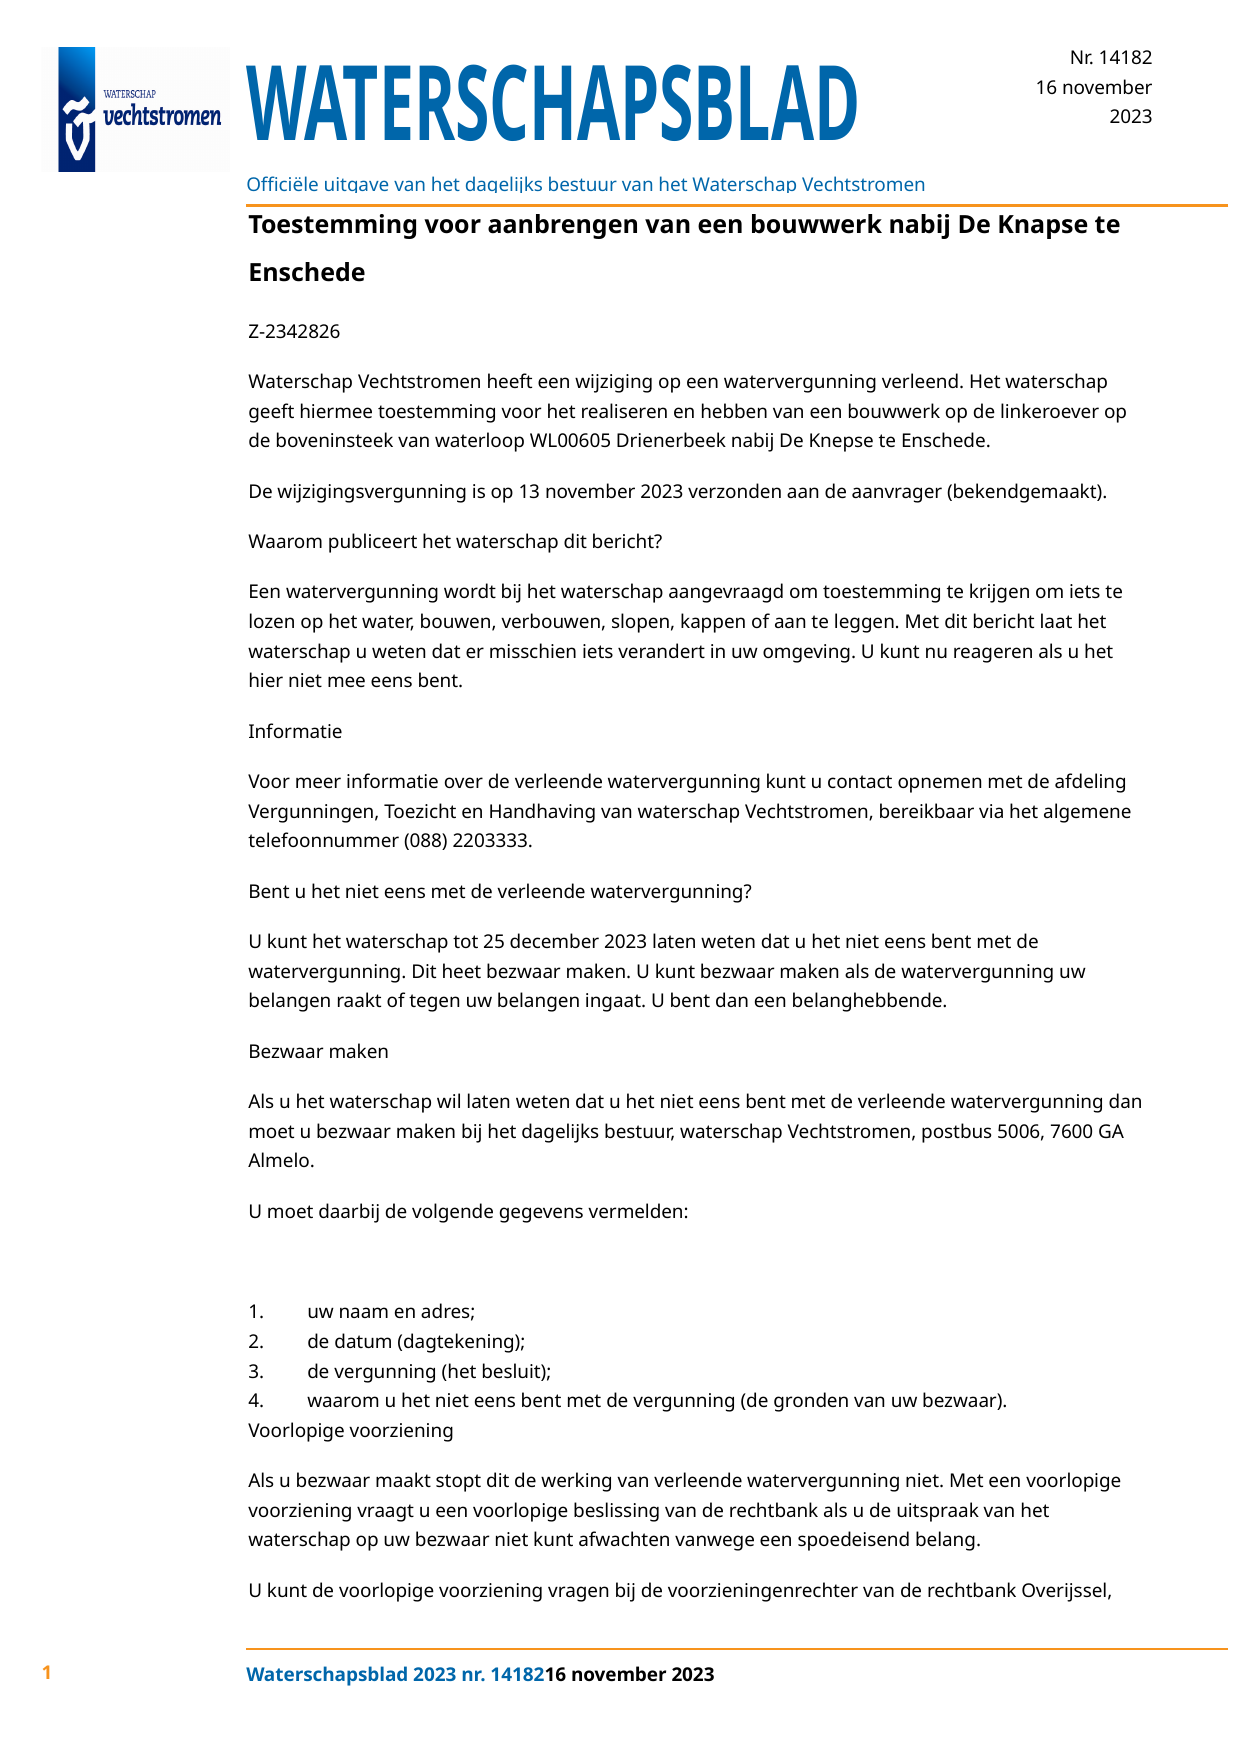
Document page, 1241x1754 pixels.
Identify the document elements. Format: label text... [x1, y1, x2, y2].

text Als u bezwaar maakt stopt dit de werking van verleende watervergunning niet. Met een voorlopige voorziening vraagt u een voorlopige beslissing van de rechtbank als u de uitspraak van het waterschap op uw bezwaar niet kunt afwachten vanwege een spoedeisend belang. [248, 1467, 1152, 1552]
text U kunt de voorlopige voorziening vragen bij de voorzieningenrechter van de rechtbank Overijssel, [248, 1577, 1152, 1603]
text U kunt het waterschap tot 25 december 2023 laten weten dat u het niet eens bent met de watervergunning. Dit heet bezwaar maken. U kunt bezwaar maken als de watervergunning uw belangen raakt of tegen uw belangen ingaat. U bent dan een belanghebbende. [248, 928, 1152, 1013]
list waarom u het niet eens bent met de vergunning (de gronden van uw bezwaar). [248, 1387, 1152, 1413]
text Als u het waterschap wil laten weten dat u het niet eens bent met de verleende watervergunning dan moet u bezwaar maken bij het dagelijks bestuur, waterschap Vechtstromen, postbus 5006, 7600 GA Almelo. [248, 1088, 1152, 1173]
list de vergunning (het besluit); [248, 1358, 1152, 1384]
picture [41, 47, 231, 172]
text Bezwaar maken [248, 1038, 1152, 1064]
text Toestemming voor aanbrengen van een bouwwerk nabij De Knapse te Enschede [248, 207, 1152, 288]
text Z-2342826 [248, 318, 1152, 344]
text De wijzigingsvergunning is op 13 november 2023 verzonden aan de aanvrager (bekendgemaakt). [248, 478, 1152, 504]
text Een watervergunning wordt bij het waterschap aangevraagd om toestemming te krijgen om iets te lozen op het water, bouwen, verbouwen, slopen, kappen of aan te leggen. Met dit bericht laat het waterschap u weten dat er misschien iets verandert in uw omgeving. U kunt nu reageren als u het hier niet mee eens bent. [248, 579, 1152, 693]
text Informatie [248, 718, 1152, 744]
text Voorlopige voorziening [248, 1417, 1152, 1443]
text Voor meer informatie over de verleende watervergunning kunt u contact opnemen met de afdeling Vergunningen, Toezicht en Handhaving van waterschap Vechtstromen, bereikbaar via het algemene telefoonnummer (088) 2203333. [248, 768, 1152, 853]
text Bent u het niet eens met de verleende watervergunning? [248, 878, 1152, 904]
text U moet daarbij de volgende gegevens vermelden: [248, 1198, 1152, 1224]
text Waarom publiceert het waterschap dit bericht? [248, 528, 1152, 554]
list uw naam en adres; [248, 1299, 1152, 1324]
list de datum (dagtekening); [248, 1328, 1152, 1354]
text Waterschap Vechtstromen heeft een wijziging op een watervergunning verleend. Het waterschap geeft hiermee toestemming voor het realiseren en hebben van een bouwwerk op de linkeroever op de boveninsteek van waterloop WL00605 Drienerbeek nabij De Knepse te Enschede. [248, 368, 1152, 453]
